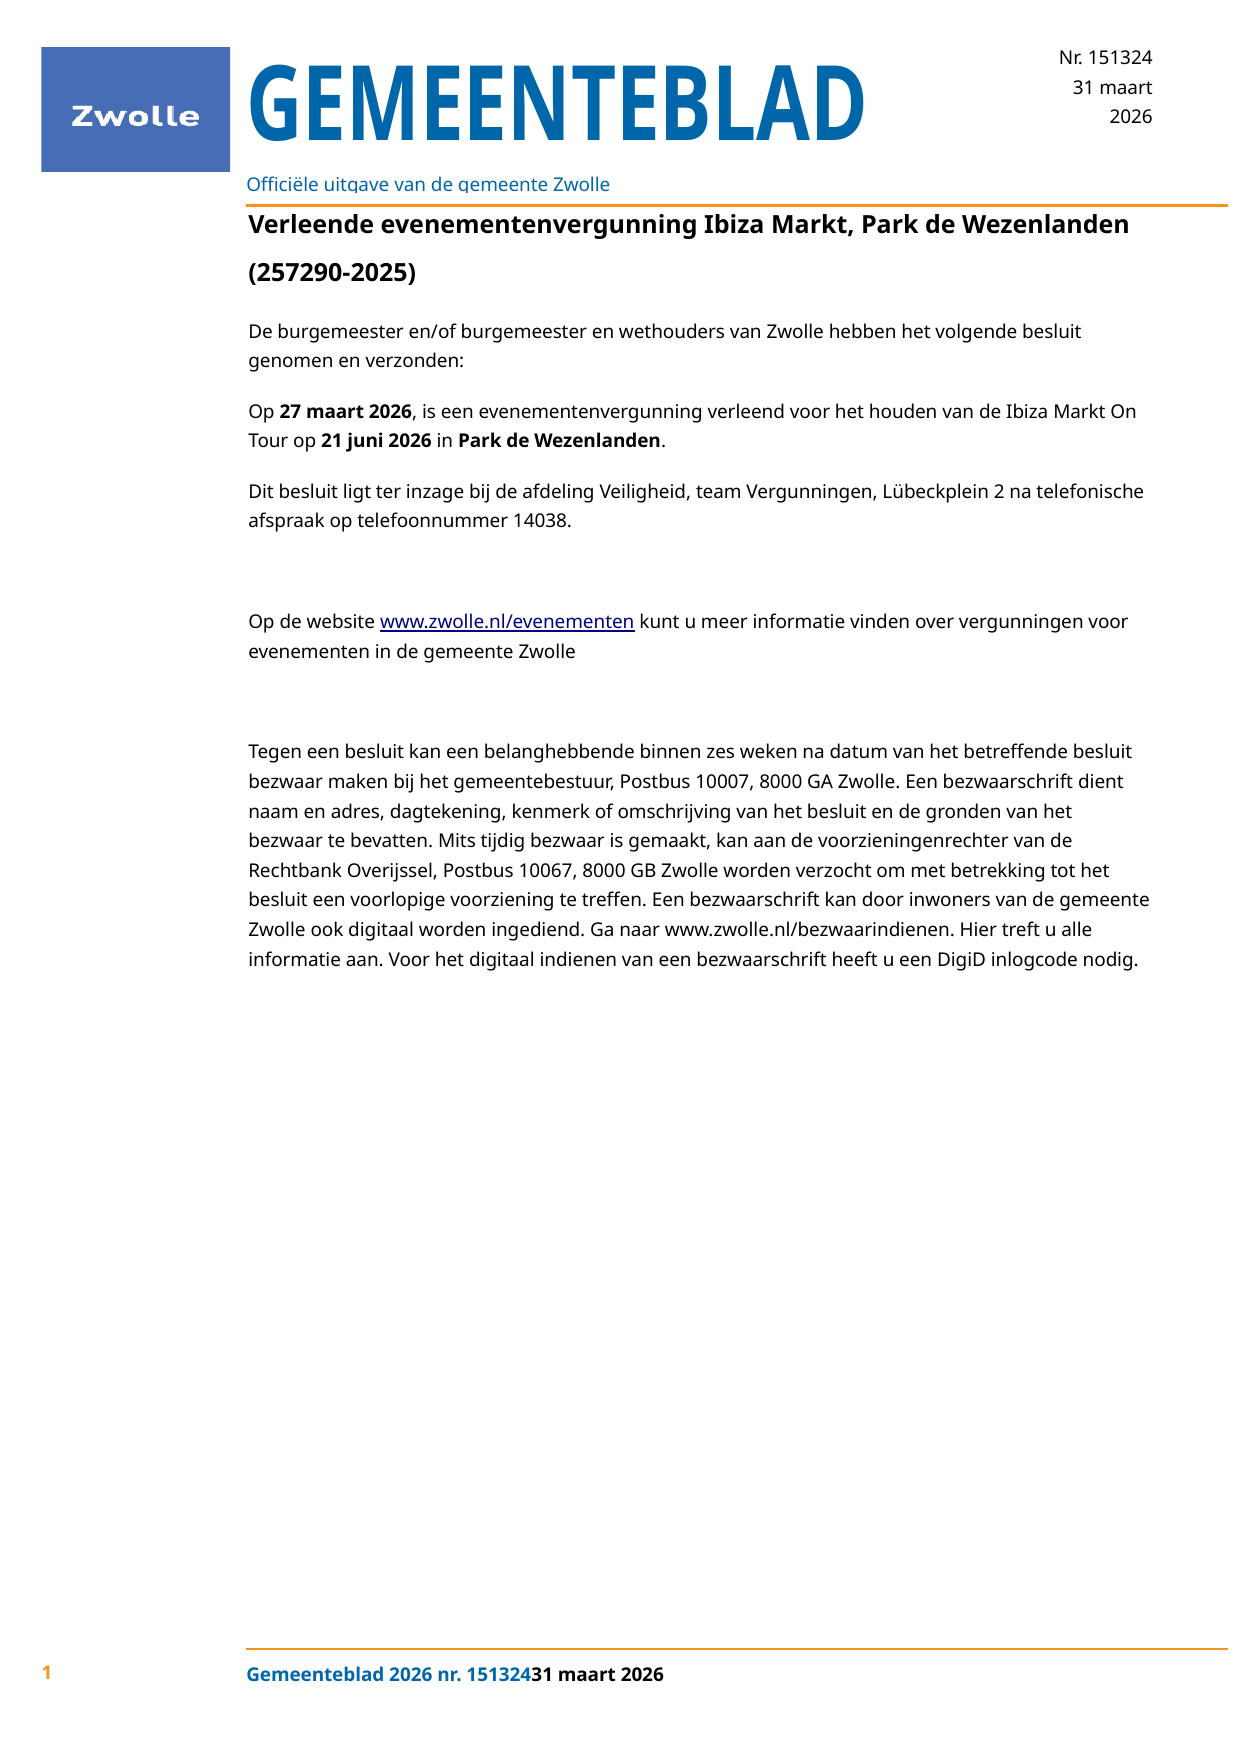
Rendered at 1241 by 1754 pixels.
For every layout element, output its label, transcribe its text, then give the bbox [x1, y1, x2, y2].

text Op de website www.zwolle.nl/evenementen kunt u meer informatie vinden over vergunningen voor evenementen in de gemeente Zwolle [248, 608, 1152, 664]
text Tegen een besluit kan een belanghebbende binnen zes weken na datum van het betreffende besluit bezwaar maken bij het gemeentebestuur, Postbus 10007, 8000 GA Zwolle. Een bezwaarschrift dient naam en adres, dagtekening, kenmerk of omschrijving van het besluit en de gronden van het bezwaar te bevatten. Mits tijdig bezwaar is gemaakt, kan aan de voorzieningenrechter van de Rechtbank Overijssel, Postbus 10067, 8000 GB Zwolle worden verzocht om met betrekking tot het besluit een voorlopige voorziening te treffen. Een bezwaarschrift kan door inwoners van de gemeente Zwolle ook digitaal worden ingediend. Ga naar www.zwolle.nl/bezwaarindienen. Hier treft u alle informatie aan. Voor het digitaal indienen van een bezwaarschrift heeft u een DigiD inlogcode nodig. [248, 739, 1152, 972]
text Verleende evenementenvergunning Ibiza Markt, Park de Wezenlanden (257290-2025) [248, 207, 1152, 288]
text Op 27 maart 2026, is een evenementenvergunning verleend voor het houden van de Ibiza Markt On Tour op 21 juni 2026 in Park de Wezenlanden. [248, 398, 1152, 453]
picture [41, 47, 231, 172]
text De burgemeester en/of burgemeester en wethouders van Zwolle hebben het volgende besluit genomen en verzonden: [248, 318, 1152, 373]
text Dit besluit ligt ter inzage bij de afdeling Veiligheid, team Vergunningen, Lübeckplein 2 na telefonische afspraak op telefoonnummer 14038. [248, 478, 1152, 533]
